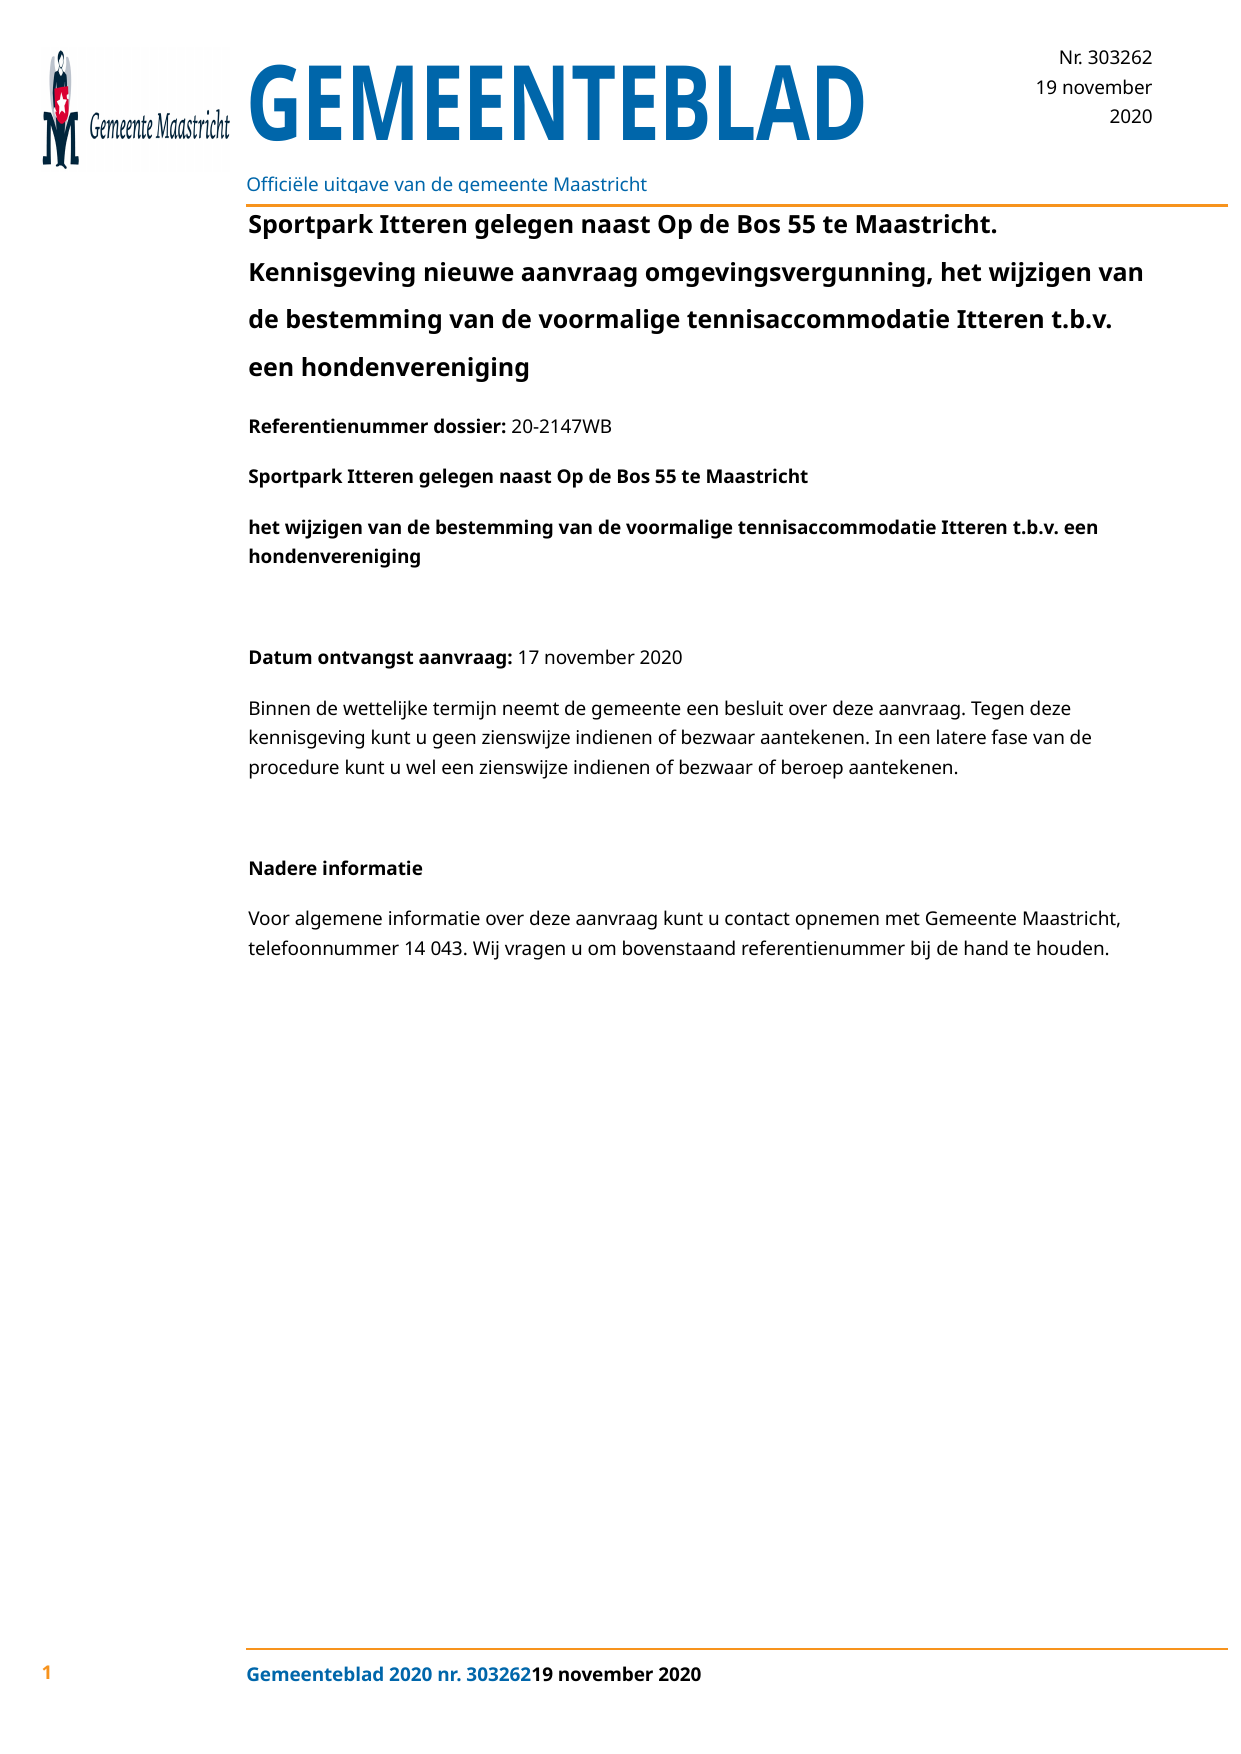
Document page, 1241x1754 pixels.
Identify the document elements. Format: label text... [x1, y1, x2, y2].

text het wijzigen van de bestemming van de voormalige tennisaccommodatie Itteren t.b.v. een hondenvereniging [248, 514, 1152, 569]
text Datum ontvangst aanvraag: 17 november 2020 [248, 644, 1152, 670]
text Sportpark Itteren gelegen naast Op de Bos 55 te Maastricht. Kennisgeving nieuwe aanvraag omgevingsvergunning, het wijzigen van de bestemming van de voormalige tennisaccommodatie Itteren t.b.v. een hondenvereniging [248, 207, 1152, 384]
text Nadere informatie [248, 855, 1152, 881]
text Referentienummer dossier: 20-2147WB [248, 413, 1152, 439]
text Sportpark Itteren gelegen naast Op de Bos 55 te Maastricht [248, 463, 1152, 489]
text Binnen de wettelijke termijn neemt de gemeente een besluit over deze aanvraag. Tegen deze kennisgeving kunt u geen zienswijze indienen of bezwaar aantekenen. In een latere fase van de procedure kunt u wel een zienswijze indienen of bezwaar of beroep aantekenen. [248, 695, 1152, 780]
picture [41, 47, 231, 172]
text Voor algemene informatie over deze aanvraag kunt u contact opnemen met Gemeente Maastricht, telefoonnummer 14 043. Wij vragen u om bovenstaand referentienummer bij de hand te houden. [248, 905, 1152, 961]
